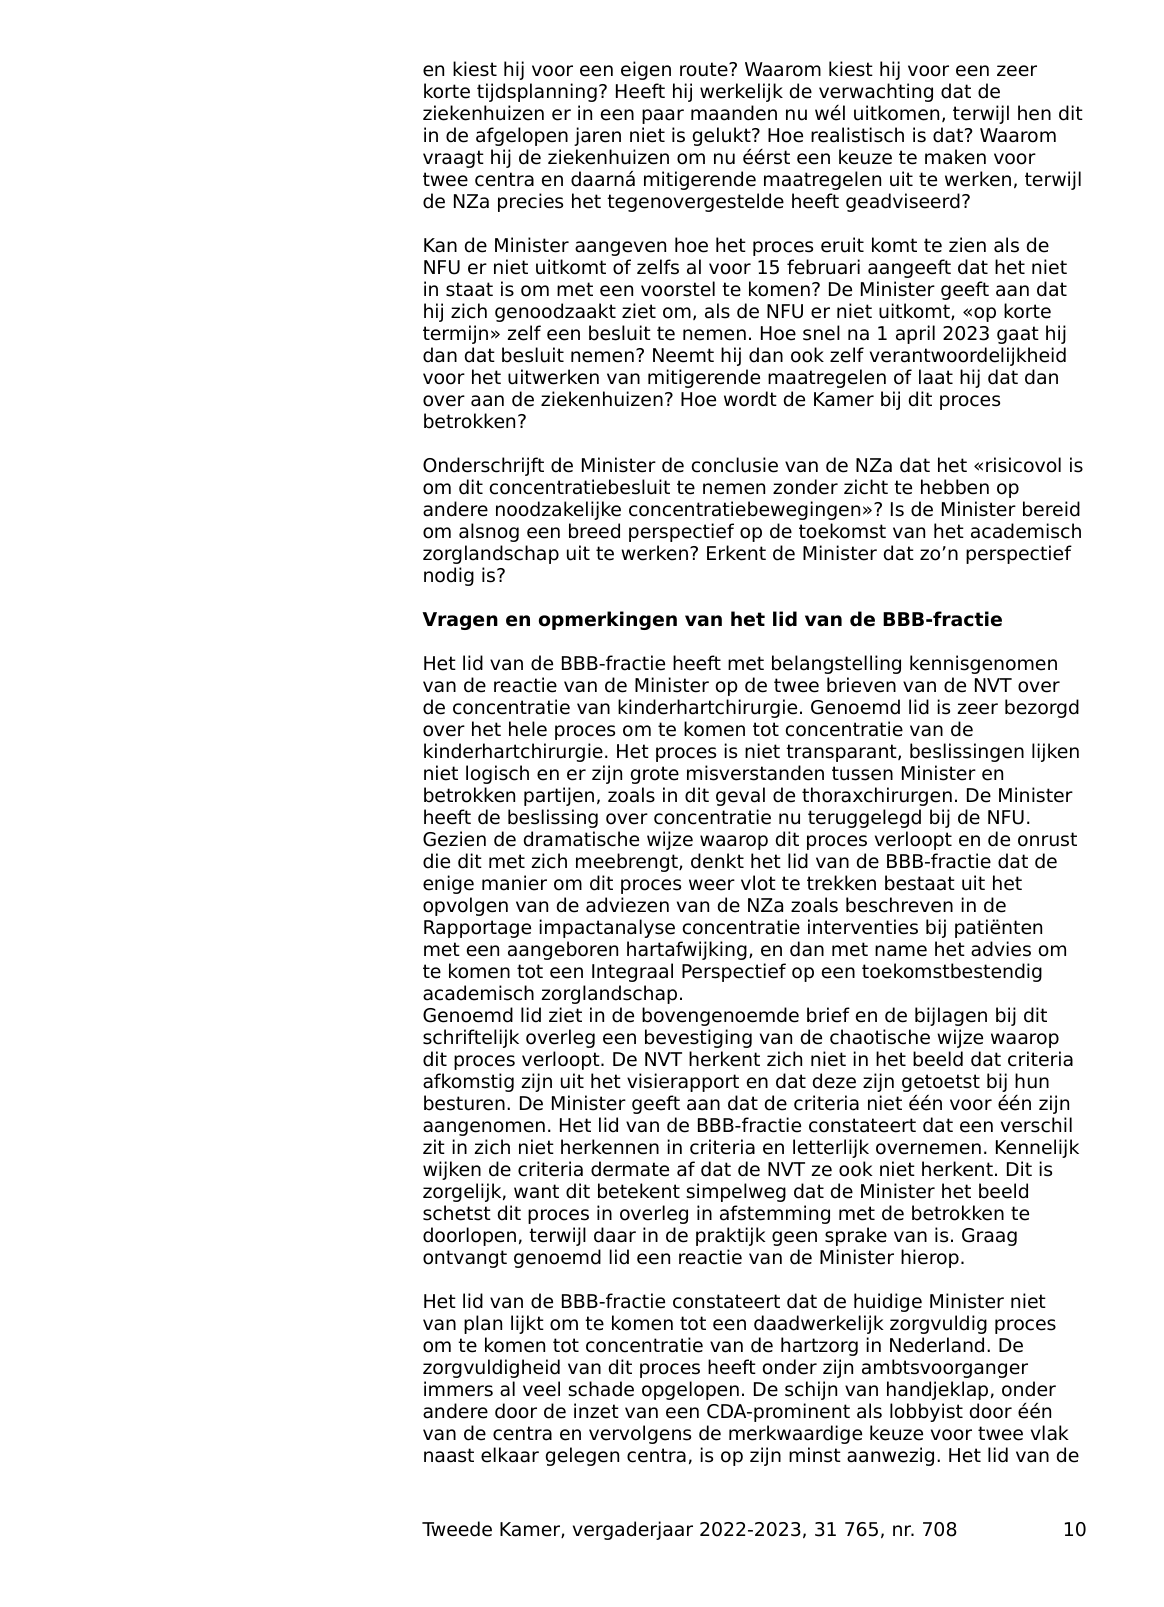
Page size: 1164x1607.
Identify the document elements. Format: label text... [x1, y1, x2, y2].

text Genoemd lid ziet in de bovengenoemde brief en de bijlagen bij dit schriftelijk overleg een bevestiging van de chaotische wijze waarop dit proces verloopt. De NVT herkent zich niet in het beeld dat criteria afkomstig zijn uit het visierapport en dat deze zijn getoetst bij hun besturen. De Minister geeft aan dat de criteria niet één voor één zijn aangenomen. Het lid van de BBB-fractie constateert dat een verschil zit in zich niet herkennen in criteria en letterlijk overnemen. Kennelijk wijken de criteria dermate af dat de NVT ze ook niet herkent. Dit is zorgelijk, want dit betekent simpelweg dat de Minister het beeld schetst dit proces in overleg in afstemming met de betrokken te doorlopen, terwijl daar in de praktijk geen sprake van is. Graag ontvangt genoemd lid een reactie van de Minister hierop. [422, 1005, 1087, 1269]
text Kan de Minister aangeven hoe het proces eruit komt te zien als de NFU er niet uitkomt of zelfs al voor 15 februari aangeeft dat het niet in staat is om met een voorstel te komen? De Minister geeft aan dat hij zich genoodzaakt ziet om, als de NFU er niet uitkomt, «op korte termijn» zelf een besluit te nemen. Hoe snel na 1 april 2023 gaat hij dan dat besluit nemen? Neemt hij dan ook zelf verantwoordelijkheid voor het uitwerken van mitigerende maatregelen of laat hij dat dan over aan de ziekenhuizen? Hoe wordt de Kamer bij dit proces betrokken? [422, 235, 1087, 433]
subtitle Vragen en opmerkingen van het lid van de BBB-fractie [422, 609, 1087, 631]
text Onderschrijft de Minister de conclusie van de NZa dat het «risicovol is om dit concentratiebesluit te nemen zonder zicht te hebben op andere noodzakelijke concentratiebewegingen»? Is de Minister bereid om alsnog een breed perspectief op de toekomst van het academisch zorglandschap uit te werken? Erkent de Minister dat zo’n perspectief nodig is? [422, 455, 1087, 587]
text Het lid van de BBB-fractie constateert dat de huidige Minister niet van plan lijkt om te komen tot een daadwerkelijk zorgvuldig proces om te komen tot concentratie van de hartzorg in Nederland. De zorgvuldigheid van dit proces heeft onder zijn ambtsvoorganger immers al veel schade opgelopen. De schijn van handjeklap, onder andere door de inzet van een CDA-prominent als lobbyist door één van de centra en vervolgens de merkwaardige keuze voor twee vlak naast elkaar gelegen centra, is op zijn minst aanwezig. Het lid van de [422, 1291, 1087, 1467]
text Het lid van de BBB-fractie heeft met belangstelling kennisgenomen van de reactie van de Minister op de twee brieven van de NVT over de concentratie van kinderhartchirurgie. Genoemd lid is zeer bezorgd over het hele proces om te komen tot concentratie van de kinderhartchirurgie. Het proces is niet transparant, beslissingen lijken niet logisch en er zijn grote misverstanden tussen Minister en betrokken partijen, zoals in dit geval de thoraxchirurgen. De Minister heeft de beslissing over concentratie nu teruggelegd bij de NFU. Gezien de dramatische wijze waarop dit proces verloopt en de onrust die dit met zich meebrengt, denkt het lid van de BBB-fractie dat de enige manier om dit proces weer vlot te trekken bestaat uit het opvolgen van de adviezen van de NZa zoals beschreven in de Rapportage impactanalyse concentratie interventies bij patiënten met een aangeboren hartafwijking, en dan met name het advies om te komen tot een Integraal Perspectief op een toekomstbestendig academisch zorglandschap. [422, 653, 1087, 1005]
text en kiest hij voor een eigen route? Waarom kiest hij voor een zeer korte tijdsplanning? Heeft hij werkelijk de verwachting dat de ziekenhuizen er in een paar maanden nu wél uitkomen, terwijl hen dit in de afgelopen jaren niet is gelukt? Hoe realistisch is dat? Waarom vraagt hij de ziekenhuizen om nu éérst een keuze te maken voor twee centra en daarná mitigerende maatregelen uit te werken, terwijl de NZa precies het tegenovergestelde heeft geadviseerd? [422, 59, 1087, 213]
